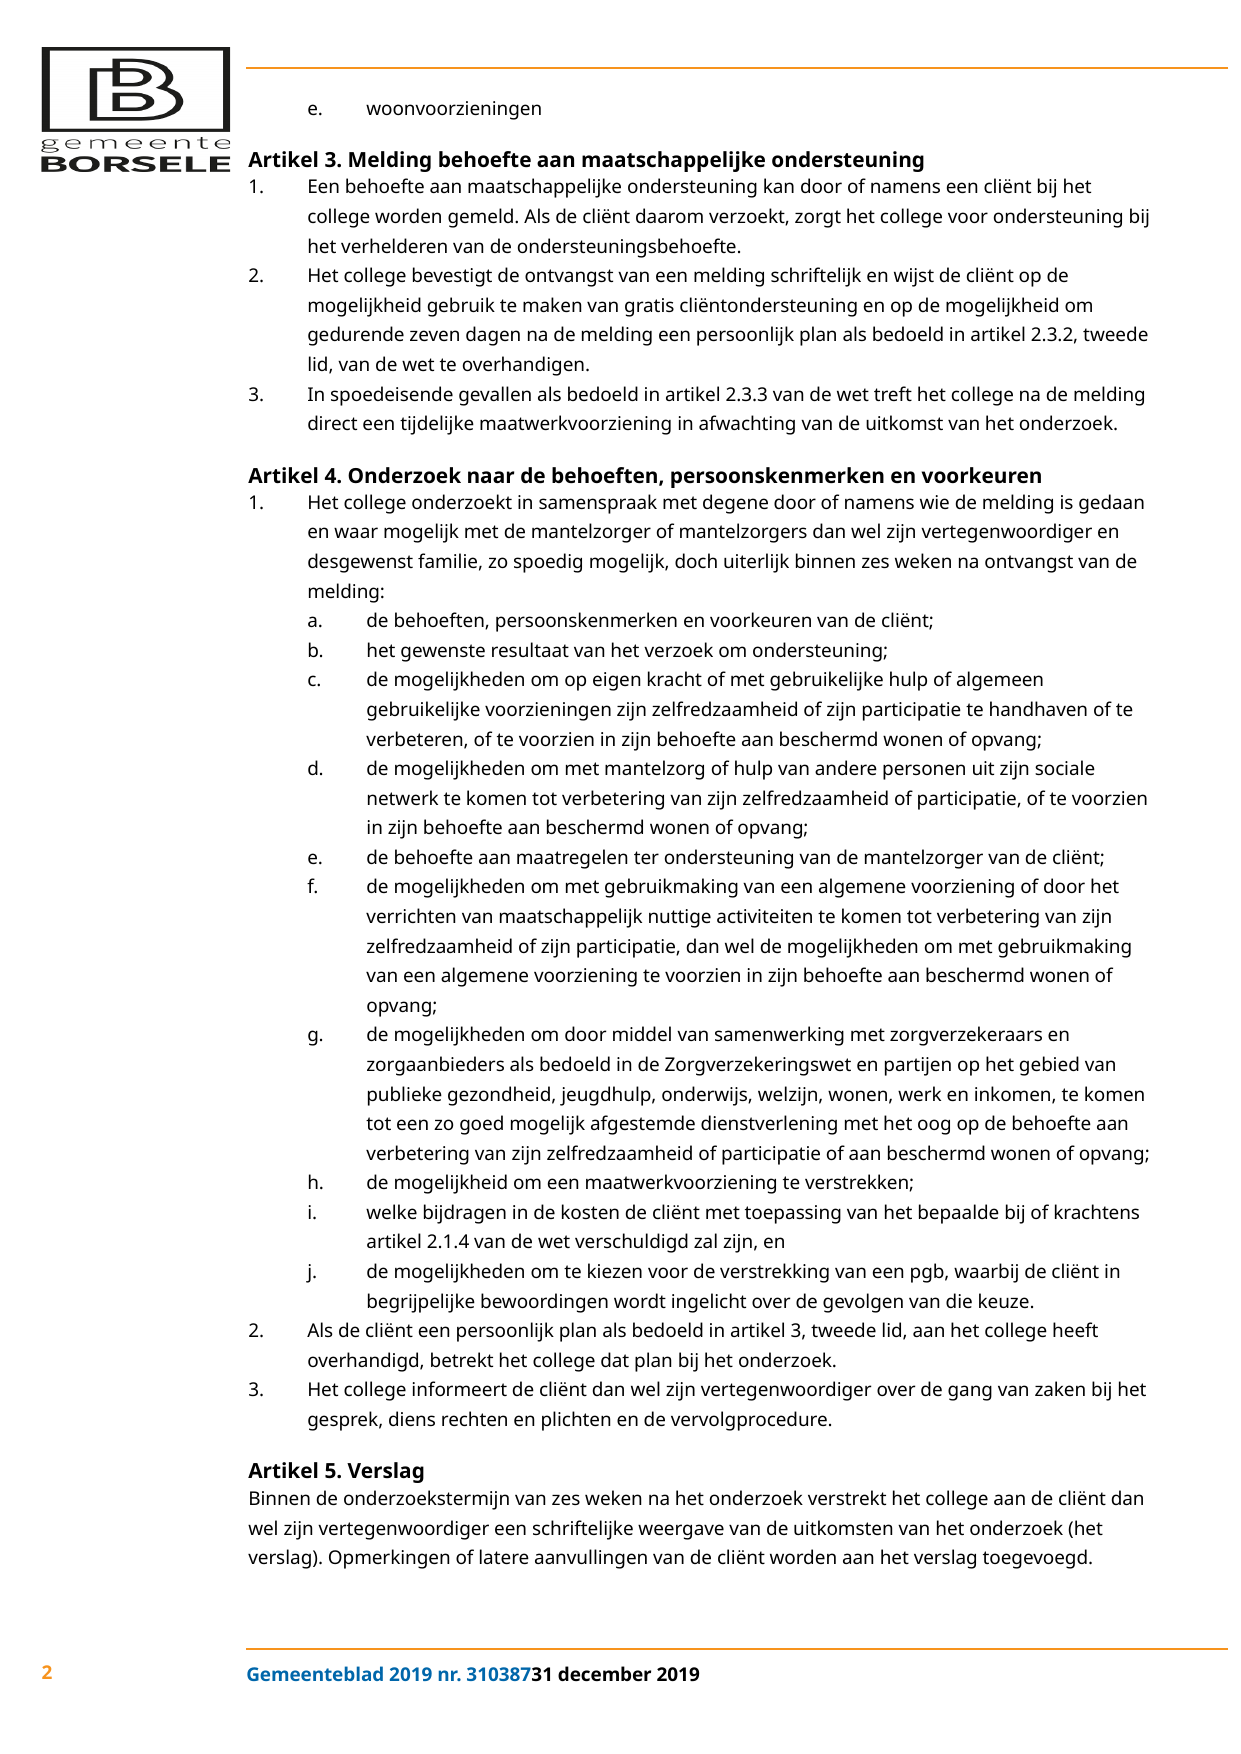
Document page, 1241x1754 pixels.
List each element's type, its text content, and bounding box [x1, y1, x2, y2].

list Het college onderzoekt in samenspraak met degene door of namens wie de melding is gedaan en waar mogelijk met de mantelzorger of mantelzorgers dan wel zijn vertegenwoordiger en desgewenst familie, zo spoedig mogelijk, doch uiterlijk binnen zes weken na ontvangst van de melding: [248, 489, 1152, 604]
text Artikel 4. Onderzoek naar de behoeften, persoonskenmerken en voorkeuren [248, 461, 1152, 489]
list Een behoefte aan maatschappelijke ondersteuning kan door of namens een cliënt bij het college worden gemeld. Als de cliënt daarom verzoekt, zorgt het college voor ondersteuning bij het verhelderen van de ondersteuningsbehoefte. [248, 174, 1152, 258]
list het gewenste resultaat van het verzoek om ondersteuning; [307, 637, 1152, 663]
text Artikel 3. Melding behoefte aan maatschappelijke ondersteuning [248, 145, 1152, 174]
list de mogelijkheden om door middel van samenwerking met zorgverzekeraars en zorgaanbieders als bedoeld in de Zorgverzekeringswet en partijen op het gebied van publieke gezondheid, jeugdhulp, onderwijs, welzijn, wonen, werk en inkomen, te komen tot een zo goed mogelijk afgestemde dienstverlening met het oog op de behoefte aan verbetering van zijn zelfredzaamheid of participatie of aan beschermd wonen of opvang; [307, 1022, 1152, 1166]
list de mogelijkheden om met gebruikmaking van een algemene voorziening of door het verrichten van maatschappelijk nuttige activiteiten te komen tot verbetering van zijn zelfredzaamheid of zijn participatie, dan wel de mogelijkheden om met gebruikmaking van een algemene voorziening te voorzien in zijn behoefte aan beschermd wonen of opvang; [307, 874, 1152, 1018]
picture [41, 47, 231, 172]
list Als de cliënt een persoonlijk plan als bedoeld in artikel 3, tweede lid, aan het college heeft overhandigd, betrekt het college dat plan bij het onderzoek. [248, 1317, 1152, 1373]
list In spoedeisende gevallen als bedoeld in artikel 2.3.3 van de wet treft het college na de melding direct een tijdelijke maatwerkvoorziening in afwachting van de uitkomst van het onderzoek. [248, 381, 1152, 436]
list de mogelijkheid om een maatwerkvoorziening te verstrekken; [307, 1169, 1152, 1195]
list Het college bevestigt de ontvangst van een melding schriftelijk en wijst de cliënt op de mogelijkheid gebruik te maken van gratis cliëntondersteuning en op de mogelijkheid om gedurende zeven dagen na de melding een persoonlijk plan als bedoeld in artikel 2.3.2, tweede lid, van de wet te overhandigen. [248, 262, 1152, 377]
text Binnen de onderzoekstermijn van zes weken na het onderzoek verstrekt het college aan de cliënt dan wel zijn vertegenwoordiger een schriftelijke weergave van de uitkomsten van het onderzoek (het verslag). Opmerkingen of latere aanvullingen van de cliënt worden aan het verslag toegevoegd. [248, 1485, 1152, 1570]
list Het college informeert de cliënt dan wel zijn vertegenwoordiger over de gang van zaken bij het gesprek, diens rechten en plichten en de vervolgprocedure. [248, 1377, 1152, 1432]
list de behoefte aan maatregelen ter ondersteuning van de mantelzorger van de cliënt; [307, 844, 1152, 870]
list welke bijdragen in de kosten de cliënt met toepassing van het bepaalde bij of krachtens artikel 2.1.4 van de wet verschuldigd zal zijn, en [307, 1199, 1152, 1254]
list de mogelijkheden om met mantelzorg of hulp van andere personen uit zijn sociale netwerk te komen tot verbetering van zijn zelfredzaamheid of participatie, of te voorzien in zijn behoefte aan beschermd wonen of opvang; [307, 755, 1152, 840]
list de mogelijkheden om te kiezen voor de verstrekking van een pgb, waarbij de cliënt in begrijpelijke bewoordingen wordt ingelicht over de gevolgen van die keuze. [307, 1258, 1152, 1314]
list de mogelijkheden om op eigen kracht of met gebruikelijke hulp of algemeen gebruikelijke voorzieningen zijn zelfredzaamheid of zijn participatie te handhaven of te verbeteren, of te voorzien in zijn behoefte aan beschermd wonen of opvang; [307, 667, 1152, 752]
list de behoeften, persoonskenmerken en voorkeuren van de cliënt; [307, 607, 1152, 633]
list woonvoorzieningen [307, 95, 1152, 121]
text Artikel 5. Verslag [248, 1457, 1152, 1485]
